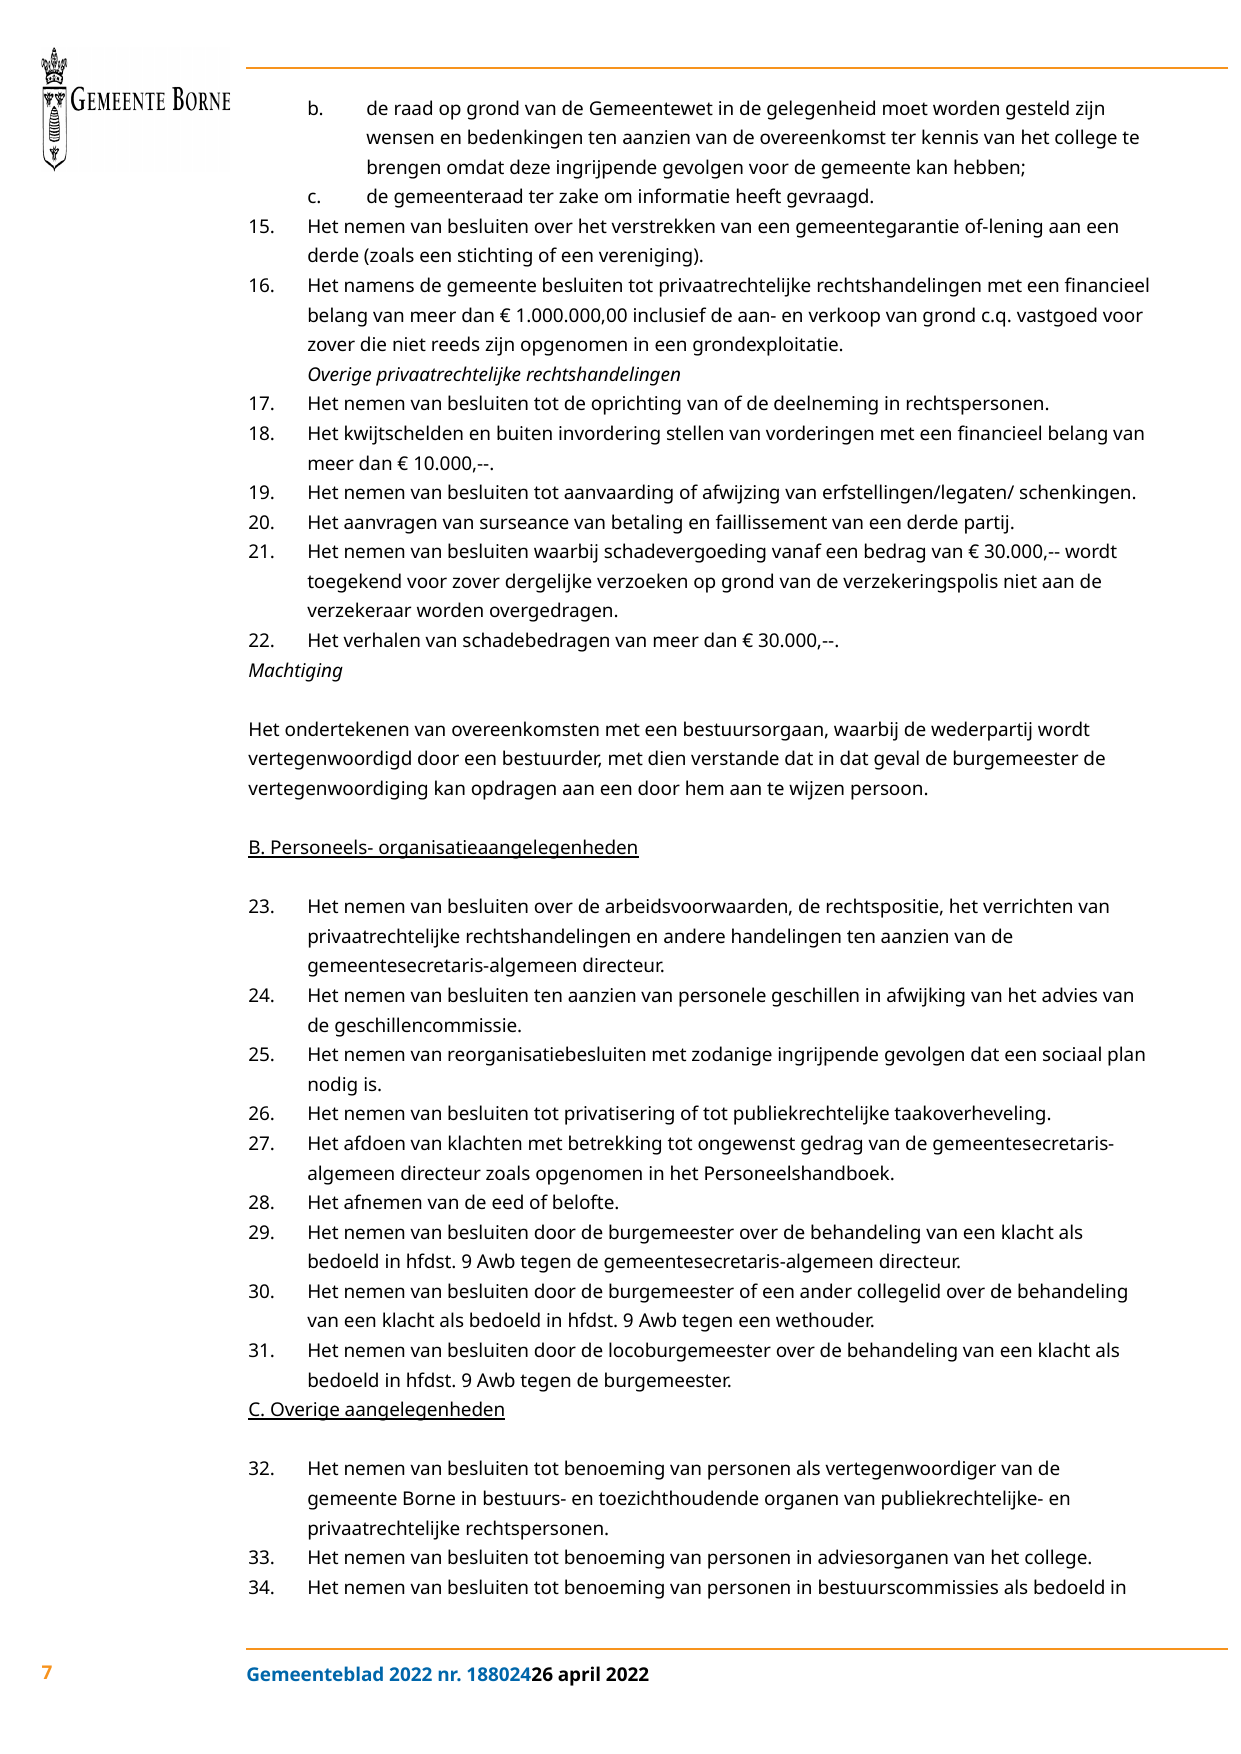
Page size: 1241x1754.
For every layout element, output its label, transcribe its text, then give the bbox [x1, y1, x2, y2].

list Het aanvragen van surseance van betaling en faillissement van een derde partij. [248, 509, 1152, 535]
list Het nemen van besluiten tot benoeming van personen als vertegenwoordiger van de gemeente Borne in bestuurs- en toezichthoudende organen van publiekrechtelijke- en privaatrechtelijke rechtspersonen. [248, 1456, 1152, 1541]
picture [41, 47, 231, 172]
list Het nemen van besluiten tot aanvaarding of afwijzing van erfstellingen/legaten/ schenkingen. [248, 479, 1152, 505]
list Het nemen van besluiten tot privatisering of tot publiekrechtelijke taakoverheveling. [248, 1101, 1152, 1126]
list de gemeenteraad ter zake om informatie heeft gevraagd. [307, 183, 1152, 209]
list Het nemen van besluiten door de burgemeester of een ander collegelid over de behandeling van een klacht als bedoeld in hfdst. 9 Awb tegen een wethouder. [248, 1278, 1152, 1333]
list Het nemen van besluiten tot benoeming van personen in adviesorganen van het college. [248, 1544, 1152, 1570]
text C. Overige aangelegenheden [248, 1396, 1152, 1422]
list Het nemen van besluiten door de burgemeester over de behandeling van een klacht als bedoeld in hfdst. 9 Awb tegen de gemeentesecretaris-algemeen directeur. [248, 1219, 1152, 1274]
list Het nemen van besluiten door de locoburgemeester over de behandeling van een klacht als bedoeld in hfdst. 9 Awb tegen de burgemeester. [248, 1337, 1152, 1393]
list Het nemen van besluiten over het verstrekken van een gemeentegarantie of-lening aan een derde (zoals een stichting of een vereniging). [248, 213, 1152, 268]
list Het nemen van besluiten over de arbeidsvoorwaarden, de rechtspositie, het verrichten van privaatrechtelijke rechtshandelingen en andere handelingen ten aanzien van de gemeentesecretaris-algemeen directeur. [248, 893, 1152, 978]
list de raad op grond van de Gemeentewet in de gelegenheid moet worden gesteld zijn wensen en bedenkingen ten aanzien van de overeenkomst ter kennis van het college te brengen omdat deze ingrijpende gevolgen voor de gemeente kan hebben; [307, 95, 1152, 180]
list Het nemen van besluiten waarbij schadevergoeding vanaf een bedrag van € 30.000,-- wordt toegekend voor zover dergelijke verzoeken op grond van de verzekeringspolis niet aan de verzekeraar worden overgedragen. [248, 538, 1152, 623]
list Het nemen van besluiten tot de oprichting van of de deelneming in rechtspersonen. [248, 391, 1152, 416]
list Het afdoen van klachten met betrekking tot ongewenst gedrag van de gemeentesecretaris-algemeen directeur zoals opgenomen in het Personeelshandboek. [248, 1130, 1152, 1186]
list Het nemen van besluiten ten aanzien van personele geschillen in afwijking van het advies van de geschillencommissie. [248, 982, 1152, 1038]
text Machtiging [248, 657, 1152, 683]
list Overige privaatrechtelijke rechtshandelingen [248, 361, 1152, 387]
list Het nemen van reorganisatiebesluiten met zodanige ingrijpende gevolgen dat een sociaal plan nodig is. [248, 1041, 1152, 1097]
list Het verhalen van schadebedragen van meer dan € 30.000,--. [248, 627, 1152, 653]
text Het ondertekenen van overeenkomsten met een bestuursorgaan, waarbij de wederpartij wordt vertegenwoordigd door een bestuurder, met dien verstande dat in dat geval de burgemeester de vertegenwoordiging kan opdragen aan een door hem aan te wijzen persoon. [248, 716, 1152, 801]
text B. Personeels- organisatieaangelegenheden [248, 834, 1152, 860]
list Het namens de gemeente besluiten tot privaatrechtelijke rechtshandelingen met een financieel belang van meer dan € 1.000.000,00 inclusief de aan- en verkoop van grond c.q. vastgoed voor zover die niet reeds zijn opgenomen in een grondexploitatie. [248, 272, 1152, 357]
list Het nemen van besluiten tot benoeming van personen in bestuurscommissies als bedoeld in [248, 1574, 1152, 1600]
list Het afnemen van de eed of belofte. [248, 1189, 1152, 1215]
list Het kwijtschelden en buiten invordering stellen van vorderingen met een financieel belang van meer dan € 10.000,--. [248, 420, 1152, 476]
